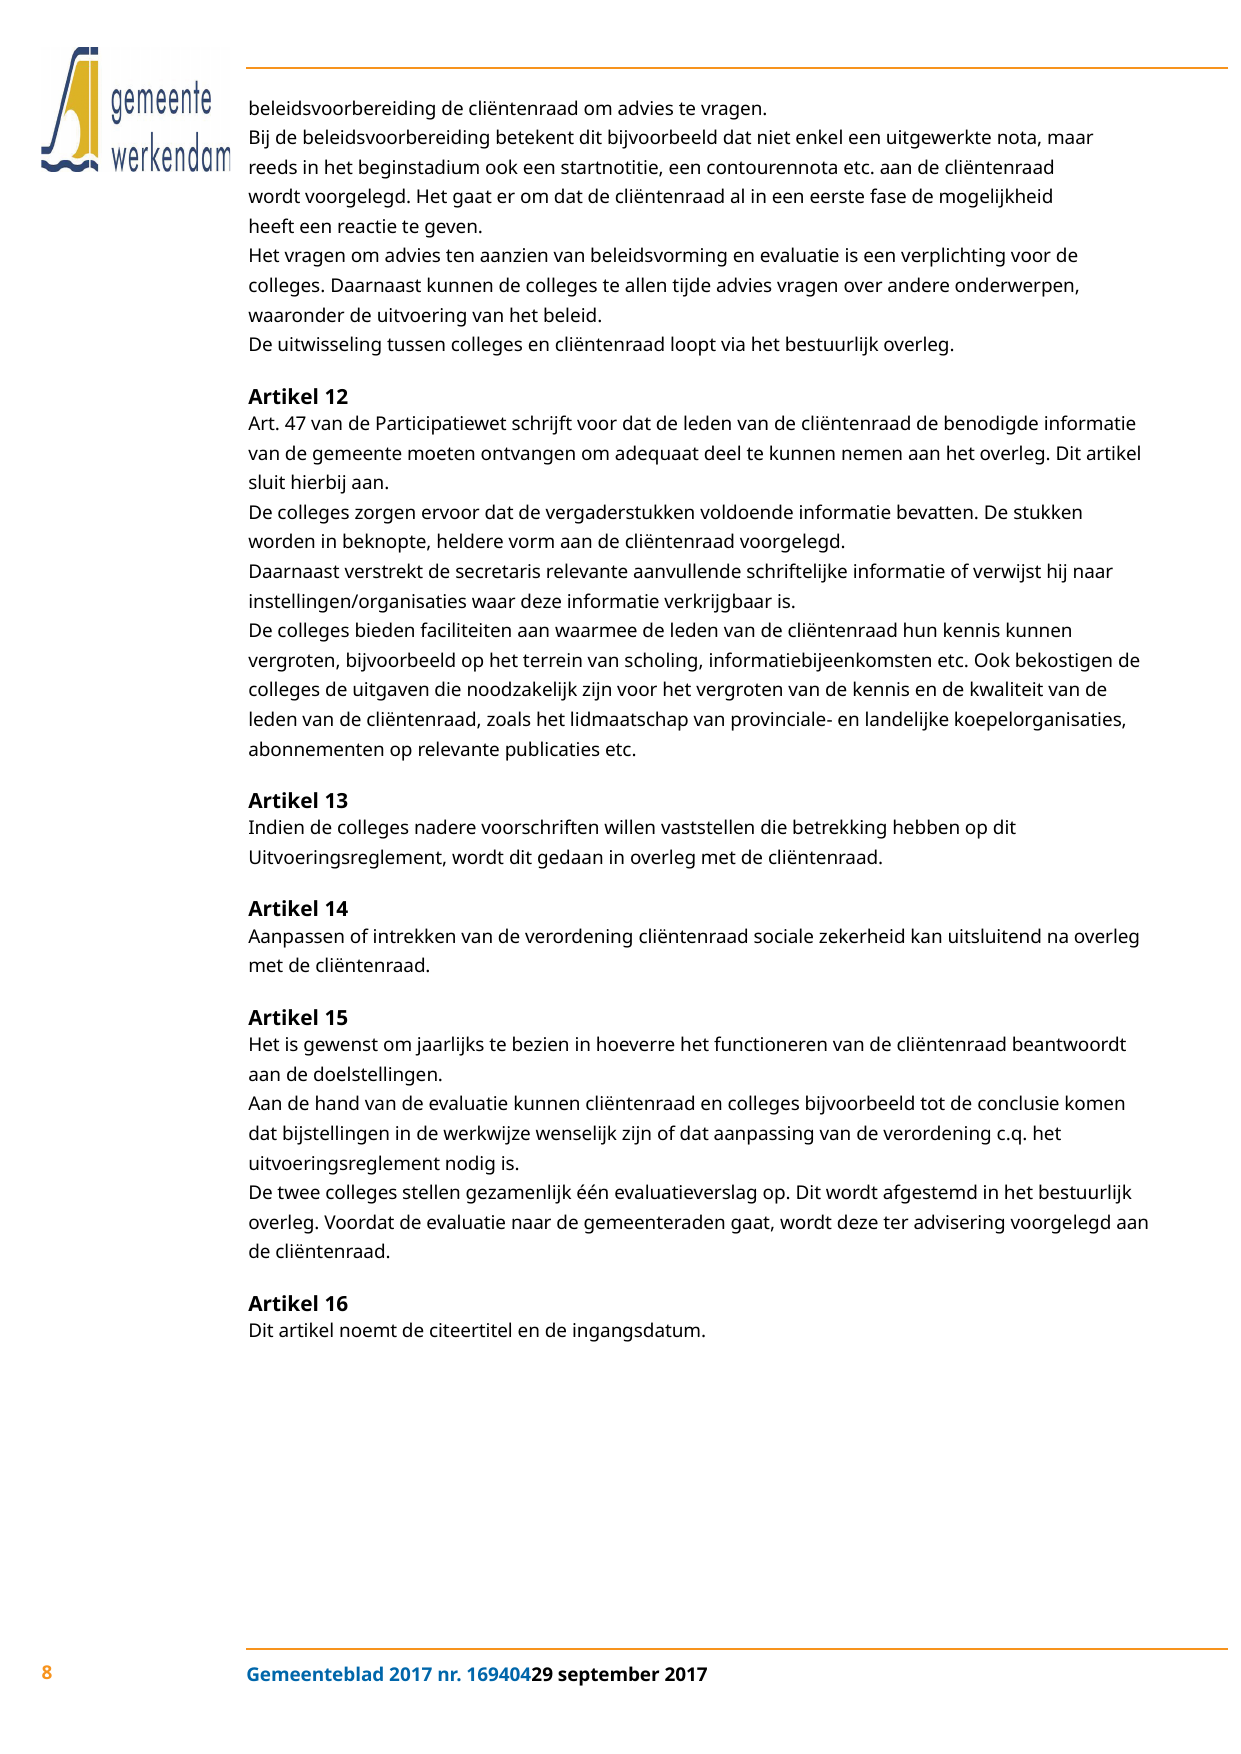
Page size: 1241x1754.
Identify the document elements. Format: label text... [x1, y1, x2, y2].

text Het vragen om advies ten aanzien van beleidsvorming en evaluatie is een verplichting voor de [248, 243, 1152, 268]
text Dit artikel noemt de citeertitel en de ingangsdatum. [248, 1317, 1152, 1343]
text De colleges zorgen ervoor dat de vergaderstukken voldoende informatie bevatten. De stukken worden in beknopte, heldere vorm aan de cliëntenraad voorgelegd. [248, 499, 1152, 554]
text De twee colleges stellen gezamenlijk één evaluatieverslag op. Dit wordt afgestemd in het bestuurlijk overleg. Voordat de evaluatie naar de gemeenteraden gaat, wordt deze ter advisering voorgelegd aan de cliëntenraad. [248, 1179, 1152, 1264]
text Artikel 12 [248, 382, 1152, 410]
text Bij de beleidsvoorbereiding betekent dit bijvoorbeeld dat niet enkel een uitgewerkte nota, maar [248, 124, 1152, 150]
text Daarnaast verstrekt de secretaris relevante aanvullende schriftelijke informatie of verwijst hij naar instellingen/organisaties waar deze informatie verkrijgbaar is. [248, 558, 1152, 613]
text Artikel 15 [248, 1003, 1152, 1031]
text Het is gewenst om jaarlijks te bezien in hoeverre het functioneren van de cliëntenraad beantwoordt aan de doelstellingen. [248, 1031, 1152, 1087]
picture [41, 47, 231, 172]
text Indien de colleges nadere voorschriften willen vaststellen die betrekking hebben op dit Uitvoeringsreglement, wordt dit gedaan in overleg met de cliëntenraad. [248, 814, 1152, 870]
text Aan de hand van de evaluatie kunnen cliëntenraad en colleges bijvoorbeeld tot de conclusie komen dat bijstellingen in de werkwijze wenselijk zijn of dat aanpassing van de verordening c.q. het uitvoeringsreglement nodig is. [248, 1091, 1152, 1176]
text colleges. Daarnaast kunnen de colleges te allen tijde advies vragen over andere onderwerpen, [248, 272, 1152, 298]
text Art. 47 van de Participatiewet schrijft voor dat de leden van de cliëntenraad de benodigde informatie van de gemeente moeten ontvangen om adequaat deel te kunnen nemen aan het overleg. Dit artikel sluit hierbij aan. [248, 410, 1152, 495]
text Aanpassen of intrekken van de verordening cliëntenraad sociale zekerheid kan uitsluitend na overleg met de cliëntenraad. [248, 923, 1152, 978]
text Artikel 16 [248, 1289, 1152, 1317]
text heeft een reactie te geven. [248, 213, 1152, 239]
text De uitwisseling tussen colleges en cliëntenraad loopt via het bestuurlijk overleg. [248, 331, 1152, 357]
text wordt voorgelegd. Het gaat er om dat de cliëntenraad al in een eerste fase de mogelijkheid [248, 183, 1152, 209]
text Artikel 14 [248, 894, 1152, 923]
text waaronder de uitvoering van het beleid. [248, 302, 1152, 328]
text De colleges bieden faciliteiten aan waarmee de leden van de cliëntenraad hun kennis kunnen vergroten, bijvoorbeeld op het terrein van scholing, informatiebijeenkomsten etc. Ook bekostigen de colleges de uitgaven die noodzakelijk zijn voor het vergroten van de kennis en de kwaliteit van de leden van de cliëntenraad, zoals het lidmaatschap van provinciale- en landelijke koepelorganisaties, abonnementen op relevante publicaties etc. [248, 617, 1152, 761]
text beleidsvoorbereiding de cliëntenraad om advies te vragen. [248, 95, 1152, 121]
text reeds in het beginstadium ook een startnotitie, een contourennota etc. aan de cliëntenraad [248, 154, 1152, 180]
text Artikel 13 [248, 786, 1152, 814]
